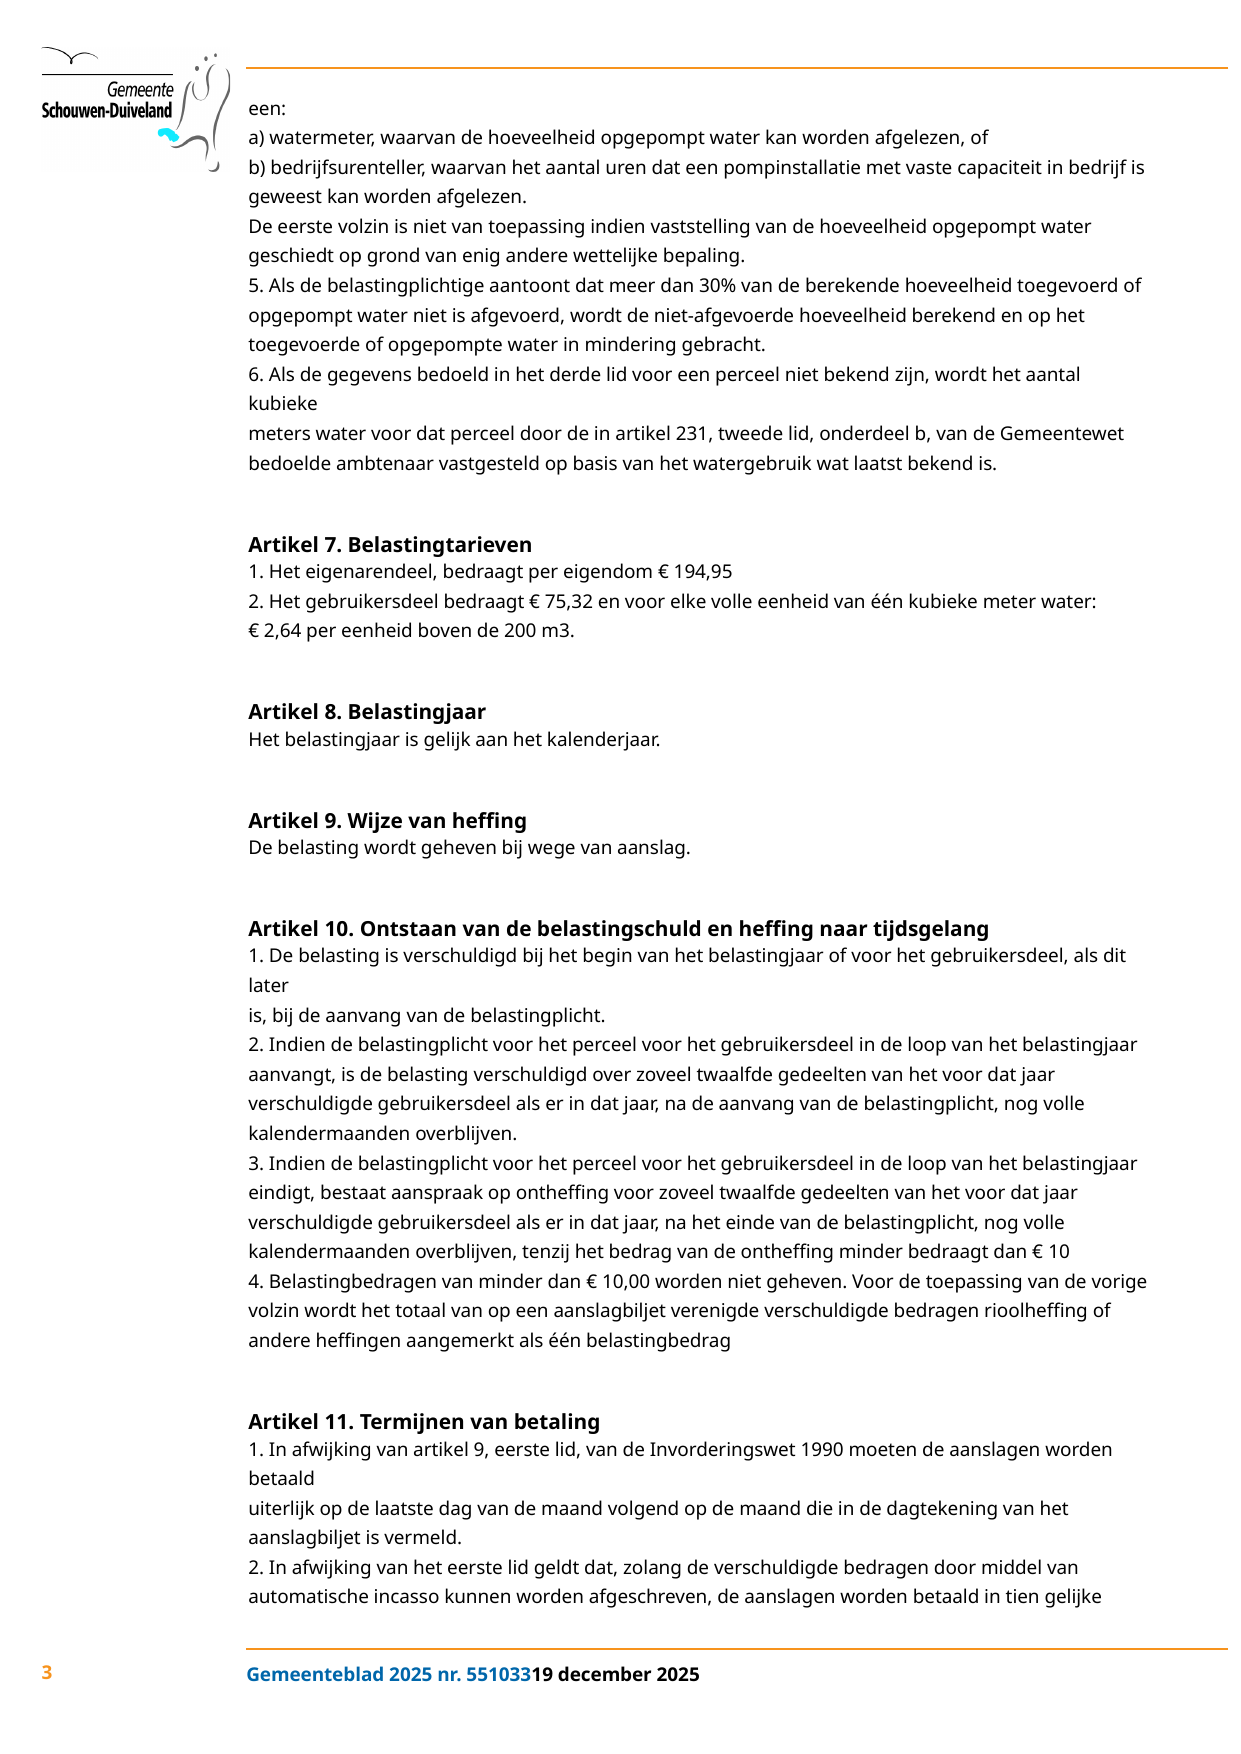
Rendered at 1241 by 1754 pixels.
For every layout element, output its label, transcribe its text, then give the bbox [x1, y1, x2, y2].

text andere heffingen aangemerkt als één belastingbedrag [248, 1327, 1152, 1353]
text eindigt, bestaat aanspraak op ontheffing voor zoveel twaalfde gedeelten van het voor dat jaar [248, 1179, 1152, 1205]
text is, bij de aanvang van de belastingplicht. [248, 1002, 1152, 1028]
text verschuldigde gebruikersdeel als er in dat jaar, na het einde van de belastingplicht, nog volle [248, 1209, 1152, 1235]
picture [41, 47, 231, 172]
text 6. Als de gegevens bedoeld in het derde lid voor een perceel niet bekend zijn, wordt het aantal kubieke [248, 361, 1152, 416]
text 3. Indien de belastingplicht voor het perceel voor het gebruikersdeel in de loop van het belastingjaar [248, 1150, 1152, 1176]
text bedoelde ambtenaar vastgesteld op basis van het watergebruik wat laatst bekend is. [248, 450, 1152, 476]
text meters water voor dat perceel door de in artikel 231, tweede lid, onderdeel b, van de Gemeentewet [248, 420, 1152, 446]
text aanslagbiljet is vermeld. [248, 1524, 1152, 1550]
text een: [248, 95, 1152, 121]
text verschuldigde gebruikersdeel als er in dat jaar, na de aanvang van de belastingplicht, nog volle [248, 1091, 1152, 1116]
text Artikel 9. Wijze van heffing [248, 806, 1152, 834]
text Artikel 8. Belastingjaar [248, 697, 1152, 726]
text kalendermaanden overblijven. [248, 1120, 1152, 1146]
text a) watermeter, waarvan de hoeveelheid opgepompt water kan worden afgelezen, of [248, 124, 1152, 150]
text automatische incasso kunnen worden afgeschreven, de aanslagen worden betaald in tien gelijke [248, 1584, 1152, 1609]
text 1. In afwijking van artikel 9, eerste lid, van de Invorderingswet 1990 moeten de aanslagen worden betaald [248, 1436, 1152, 1491]
text Artikel 10. Ontstaan van de belastingschuld en heffing naar tijdsgelang [248, 914, 1152, 943]
text aanvangt, is de belasting verschuldigd over zoveel twaalfde gedeelten van het voor dat jaar [248, 1061, 1152, 1087]
text opgepompt water niet is afgevoerd, wordt de niet-afgevoerde hoeveelheid berekend en op het [248, 302, 1152, 328]
text toegevoerde of opgepompte water in mindering gebracht. [248, 331, 1152, 357]
text 4. Belastingbedragen van minder dan € 10,00 worden niet geheven. Voor de toepassing van de vorige [248, 1268, 1152, 1294]
text 2. In afwijking van het eerste lid geldt dat, zolang de verschuldigde bedragen door middel van [248, 1554, 1152, 1580]
text geweest kan worden afgelezen. [248, 183, 1152, 209]
text € 2,64 per eenheid boven de 200 m3. [248, 617, 1152, 643]
text 1. De belasting is verschuldigd bij het begin van het belastingjaar of voor het gebruikersdeel, als dit later [248, 943, 1152, 998]
text De eerste volzin is niet van toepassing indien vaststelling van de hoeveelheid opgepompt water [248, 213, 1152, 239]
text geschiedt op grond van enig andere wettelijke bepaling. [248, 243, 1152, 268]
text Artikel 7. Belastingtarieven [248, 530, 1152, 558]
text 5. Als de belastingplichtige aantoont dat meer dan 30% van de berekende hoeveelheid toegevoerd of [248, 272, 1152, 298]
text uiterlijk op de laatste dag van de maand volgend op de maand die in de dagtekening van het [248, 1495, 1152, 1521]
text Het belastingjaar is gelijk aan het kalenderjaar. [248, 726, 1152, 752]
text volzin wordt het totaal van op een aanslagbiljet verenigde verschuldigde bedragen rioolheffing of [248, 1298, 1152, 1323]
text kalendermaanden overblijven, tenzij het bedrag van de ontheffing minder bedraagt dan € 10 [248, 1238, 1152, 1264]
text 1. Het eigenarendeel, bedraagt per eigendom € 194,95 [248, 558, 1152, 584]
text b) bedrijfsurenteller, waarvan het aantal uren dat een pompinstallatie met vaste capaciteit in bedrijf is [248, 154, 1152, 180]
text De belasting wordt geheven bij wege van aanslag. [248, 834, 1152, 860]
text 2. Indien de belastingplicht voor het perceel voor het gebruikersdeel in de loop van het belastingjaar [248, 1031, 1152, 1057]
text Artikel 11. Termijnen van betaling [248, 1407, 1152, 1436]
text 2. Het gebruikersdeel bedraagt € 75,32 en voor elke volle eenheid van één kubieke meter water: [248, 588, 1152, 613]
